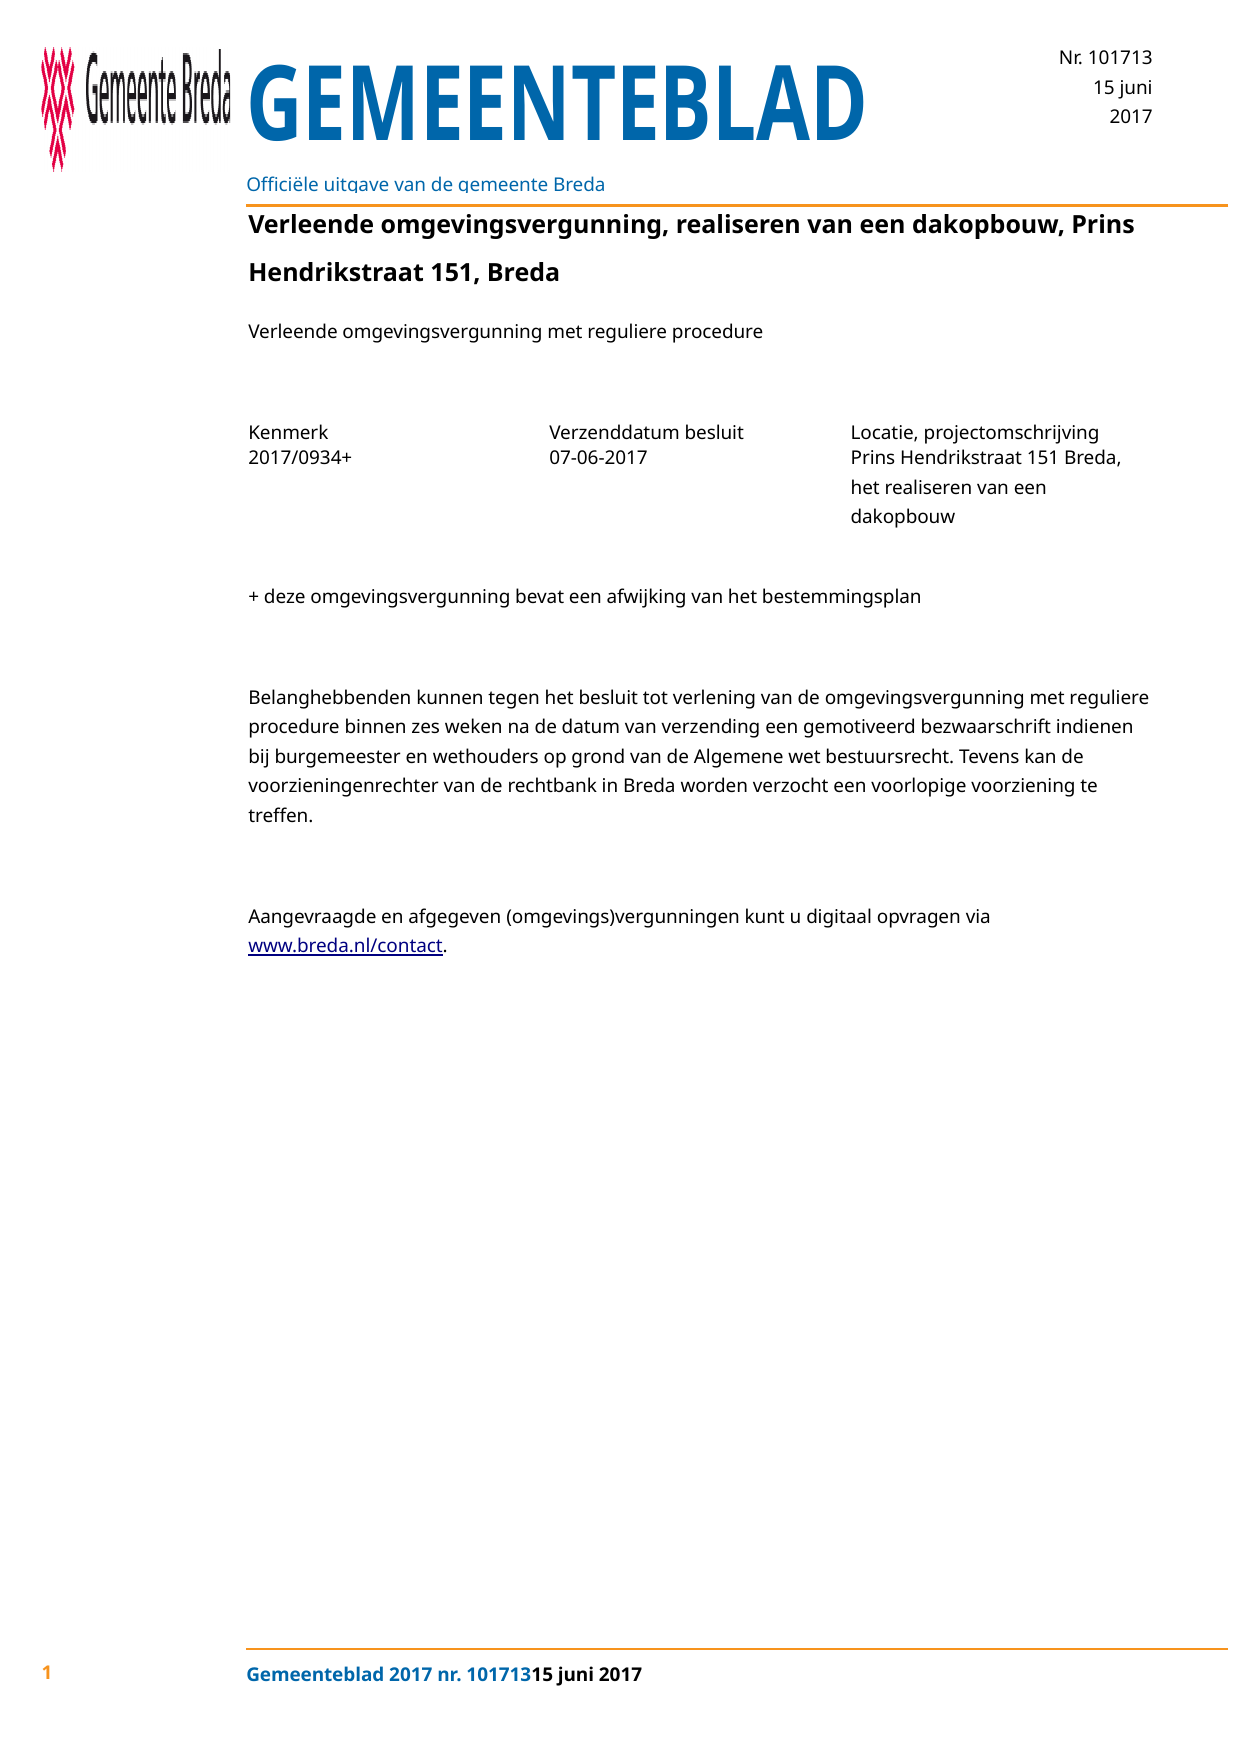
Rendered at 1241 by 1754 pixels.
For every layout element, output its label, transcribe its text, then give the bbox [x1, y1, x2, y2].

text Belanghebbenden kunnen tegen het besluit tot verlening van de omgevingsvergunning met reguliere procedure binnen zes weken na de datum van verzending een gemotiveerd bezwaarschrift indienen bij burgemeester en wethouders op grond van de Algemene wet bestuursrecht. Tevens kan de voorzieningenrechter van de rechtbank in Breda worden verzocht een voorlopige voorziening te treffen. [248, 684, 1152, 828]
table_header Verzenddatum besluit [549, 419, 850, 444]
picture [41, 47, 231, 172]
table_cell Prins Hendrikstraat 151 Breda, het realiseren van een dakopbouw [850, 445, 1152, 529]
text Verleende omgevingsvergunning met reguliere procedure [248, 318, 1152, 344]
table_cell 2017/0934+ [248, 445, 549, 529]
table_header Kenmerk [248, 419, 549, 444]
table_cell 07-06-2017 [549, 445, 850, 529]
text Aangevraagde en afgegeven (omgevings)vergunningen kunt u digitaal opvragen via www.breda.nl/contact. [248, 903, 1152, 958]
text Verleende omgevingsvergunning, realiseren van een dakopbouw, Prins Hendrikstraat 151, Breda [248, 207, 1152, 288]
table_header Locatie, projectomschrijving [850, 419, 1152, 444]
text + deze omgevingsvergunning bevat een afwijking van het bestemmingsplan [248, 583, 1152, 609]
